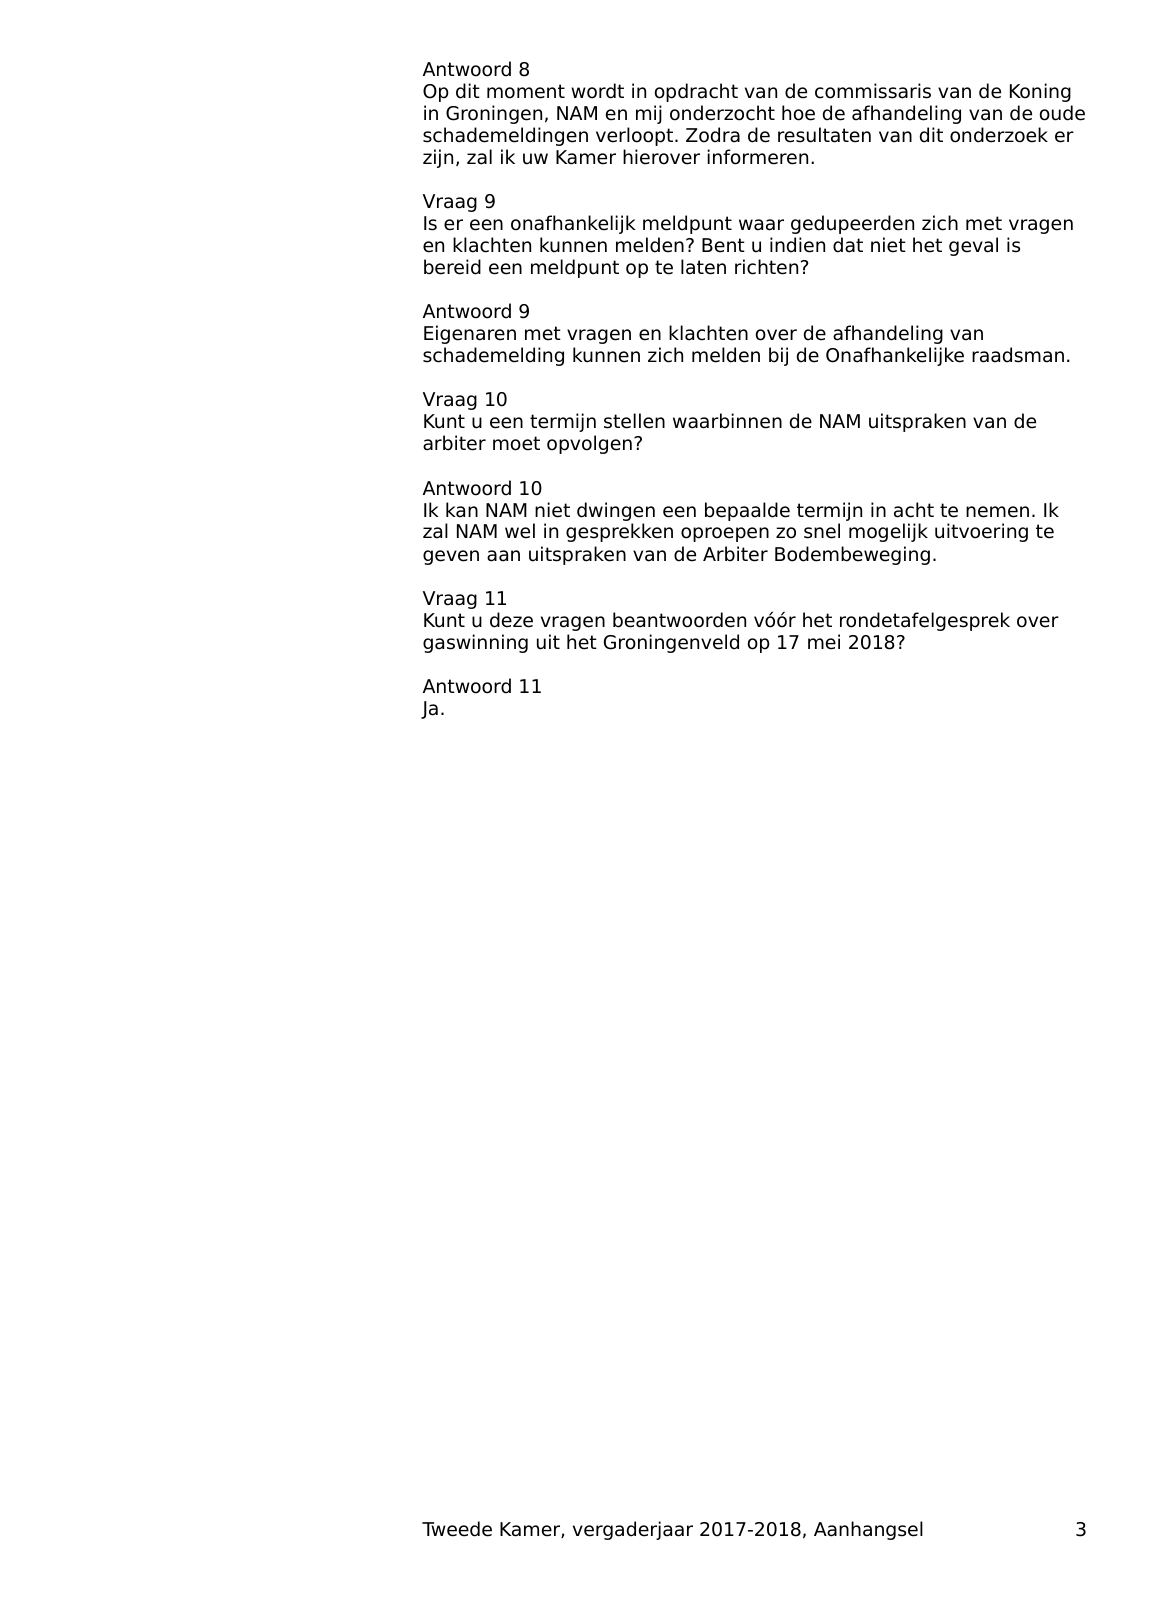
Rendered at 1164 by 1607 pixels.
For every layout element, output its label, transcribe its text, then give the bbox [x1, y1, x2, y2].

text Antwoord 9 [422, 301, 1087, 323]
text Antwoord 11 [422, 676, 1087, 698]
text Eigenaren met vragen en klachten over de afhandeling van schademelding kunnen zich melden bij de Onafhankelijke raadsman. [422, 323, 1087, 367]
text Ik kan NAM niet dwingen een bepaalde termijn in acht te nemen. Ik zal NAM wel in gesprekken oproepen zo snel mogelijk uitvoering te geven aan uitspraken van de Arbiter Bodembeweging. [422, 499, 1087, 565]
text Vraag 11 [422, 588, 1087, 609]
text Is er een onafhankelijk meldpunt waar gedupeerden zich met vragen en klachten kunnen melden? Bent u indien dat niet het geval is bereid een meldpunt op te laten richten? [422, 213, 1087, 279]
text Antwoord 8 [422, 59, 1087, 81]
text Vraag 9 [422, 191, 1087, 213]
text Antwoord 10 [422, 477, 1087, 499]
text Ja. [422, 698, 1087, 720]
text Kunt u deze vragen beantwoorden vóór het rondetafelgesprek over gaswinning uit het Groningenveld op 17 mei 2018? [422, 609, 1087, 653]
text Vraag 10 [422, 389, 1087, 411]
text Op dit moment wordt in opdracht van de commissaris van de Koning in Groningen, NAM en mij onderzocht hoe de afhandeling van de oude schademeldingen verloopt. Zodra de resultaten van dit onderzoek er zijn, zal ik uw Kamer hierover informeren. [422, 81, 1087, 169]
text Kunt u een termijn stellen waarbinnen de NAM uitspraken van de arbiter moet opvolgen? [422, 411, 1087, 455]
